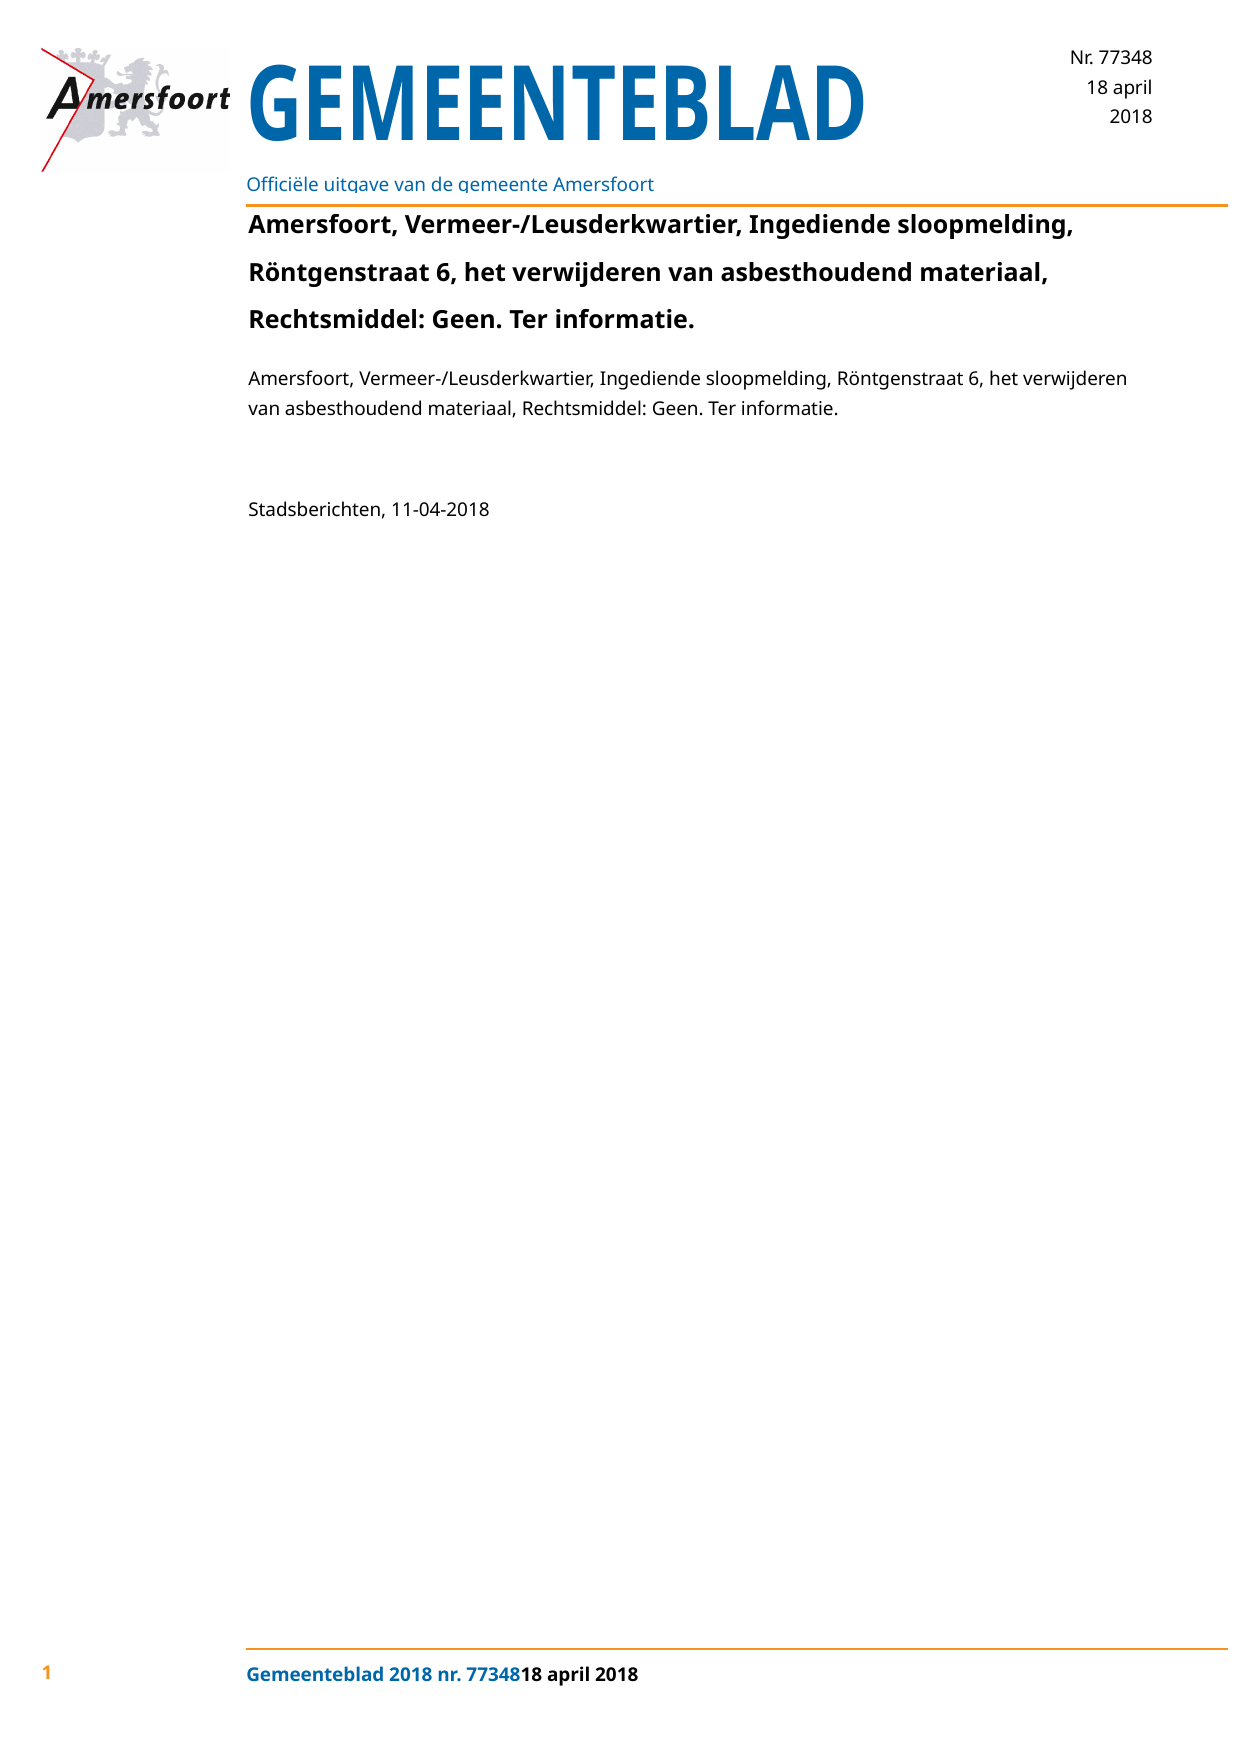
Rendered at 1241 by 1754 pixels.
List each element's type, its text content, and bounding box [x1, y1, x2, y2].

picture [41, 47, 231, 172]
text Stadsberichten, 11-04-2018 [248, 496, 1152, 522]
text Amersfoort, Vermeer-/Leusderkwartier, Ingediende sloopmelding, Röntgenstraat 6, het verwijderen van asbesthoudend materiaal, Rechtsmiddel: Geen. Ter informatie. [248, 207, 1152, 336]
text Amersfoort, Vermeer-/Leusderkwartier, Ingediende sloopmelding, Röntgenstraat 6, het verwijderen van asbesthoudend materiaal, Rechtsmiddel: Geen. Ter informatie. [248, 366, 1152, 421]
